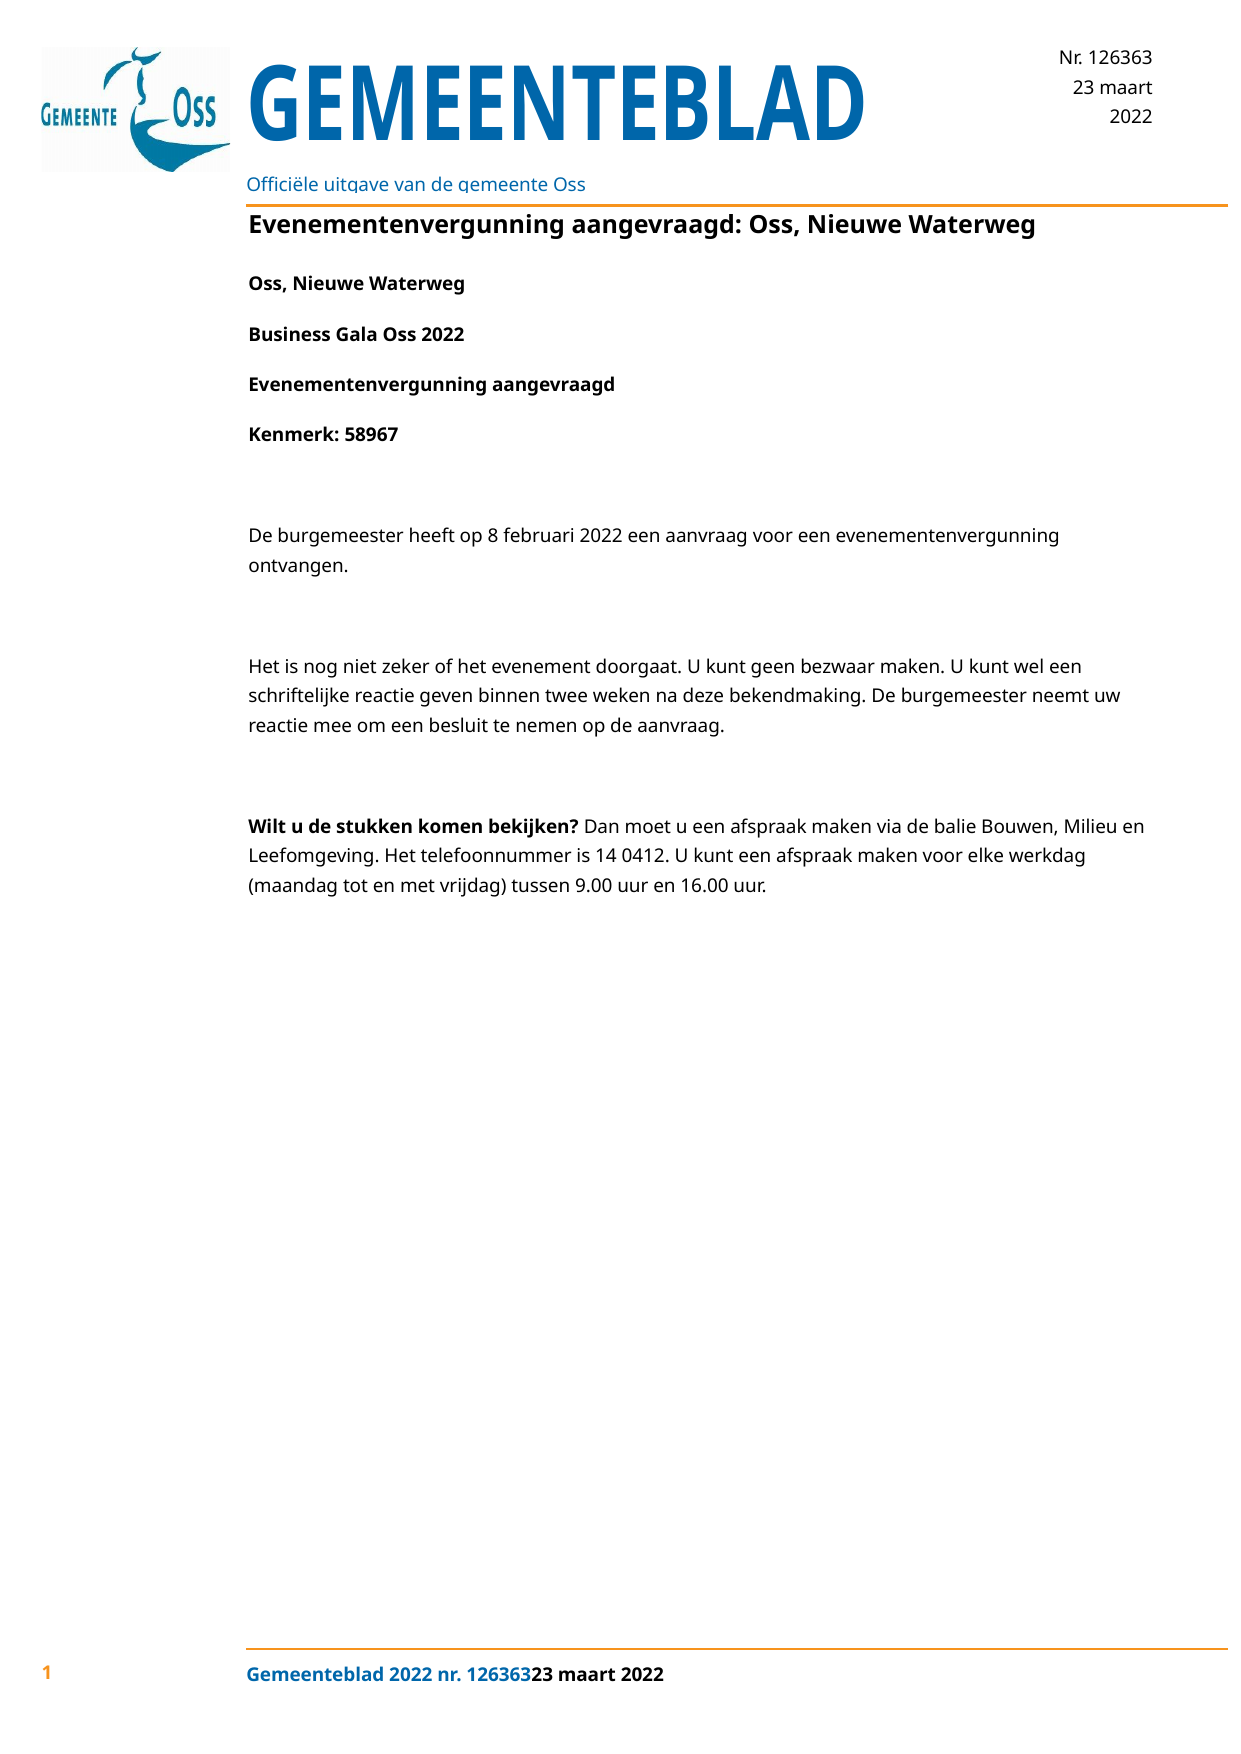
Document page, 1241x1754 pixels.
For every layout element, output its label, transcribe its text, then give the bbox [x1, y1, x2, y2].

text Oss, Nieuwe Waterweg [248, 270, 1152, 296]
text De burgemeester heeft op 8 februari 2022 een aanvraag voor een evenementenvergunning ontvangen. [248, 522, 1152, 578]
text Wilt u de stukken komen bekijken? Dan moet u een afspraak maken via de balie Bouwen, Milieu en Leefomgeving. Het telefoonnummer is 14 0412. U kunt een afspraak maken voor elke werkdag (maandag tot en met vrijdag) tussen 9.00 uur en 16.00 uur. [248, 813, 1152, 898]
text Evenementenvergunning aangevraagd [248, 371, 1152, 397]
text Het is nog niet zeker of het evenement doorgaat. U kunt geen bezwaar maken. U kunt wel een schriftelijke reactie geven binnen twee weken na deze bekendmaking. De burgemeester neemt uw reactie mee om een besluit te nemen op de aanvraag. [248, 653, 1152, 738]
text Business Gala Oss 2022 [248, 321, 1152, 346]
picture [41, 47, 231, 172]
text Evenementenvergunning aangevraagd: Oss, Nieuwe Waterweg [248, 207, 1152, 241]
text Kenmerk: 58967 [248, 422, 1152, 447]
